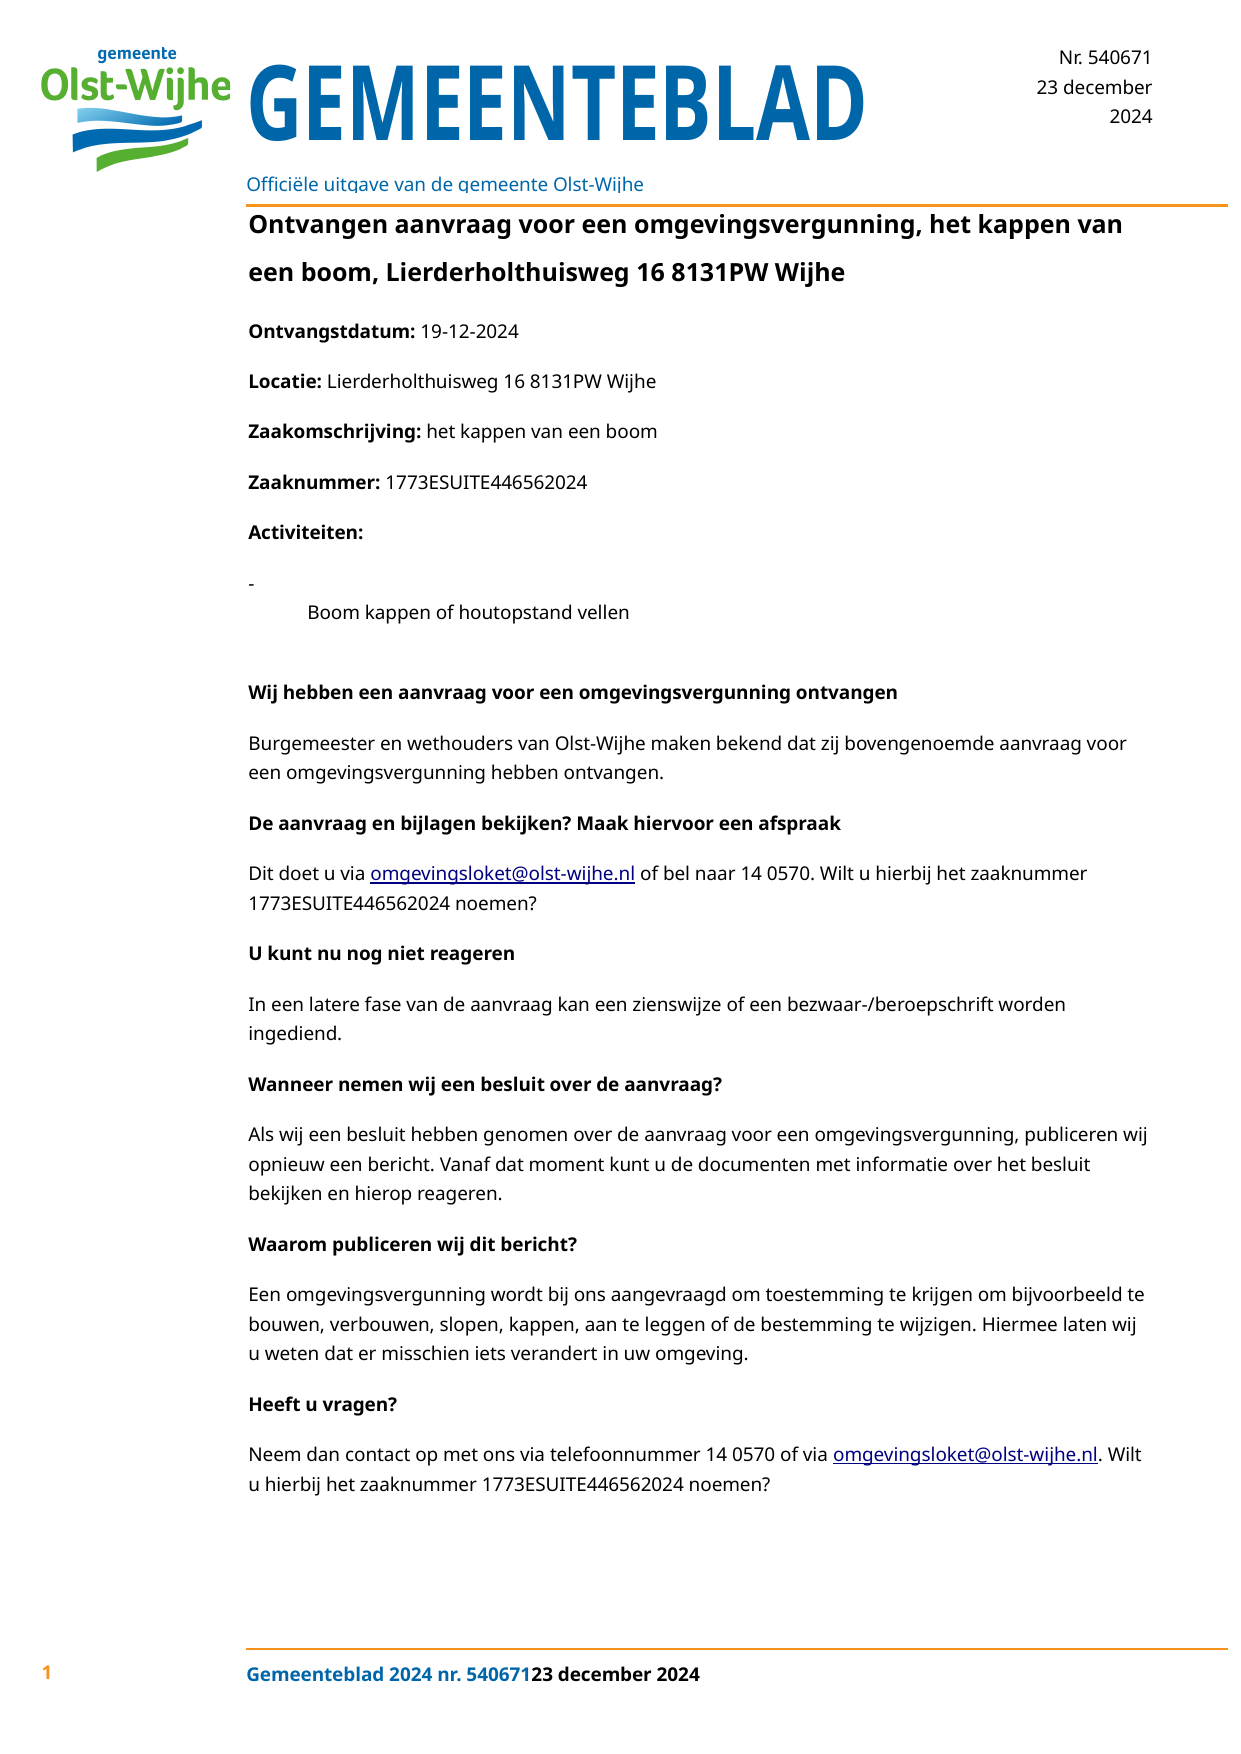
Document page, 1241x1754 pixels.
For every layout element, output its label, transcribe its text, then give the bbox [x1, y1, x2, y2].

text Activiteiten: [248, 519, 1152, 545]
text Burgemeester en wethouders van Olst-Wijhe maken bekend dat zij bovengenoemde aanvraag voor een omgevingsvergunning hebben ontvangen. [248, 730, 1152, 785]
text In een latere fase van de aanvraag kan een zienswijze of een bezwaar-/beroepschrift worden ingediend. [248, 991, 1152, 1046]
text Wij hebben een aanvraag voor een omgevingsvergunning ontvangen [248, 679, 1152, 705]
list Boom kappen of houtopstand vellen [248, 599, 1152, 625]
text Neem dan contact op met ons via telefoonnummer 14 0570 of via omgevingsloket@olst-wijhe.nl. Wilt u hierbij het zaaknummer 1773ESUITE446562024 noemen? [248, 1441, 1152, 1497]
text Zaakomschrijving: het kappen van een boom [248, 419, 1152, 444]
text Wanneer nemen wij een besluit over de aanvraag? [248, 1071, 1152, 1097]
text De aanvraag en bijlagen bekijken? Maak hiervoor een afspraak [248, 810, 1152, 836]
text Als wij een besluit hebben genomen over de aanvraag voor een omgevingsvergunning, publiceren wij opnieuw een bericht. Vanaf dat moment kunt u de documenten met informatie over het besluit bekijken en hierop reageren. [248, 1121, 1152, 1206]
text Zaaknummer: 1773ESUITE446562024 [248, 469, 1152, 495]
text Ontvangen aanvraag voor een omgevingsvergunning, het kappen van een boom, Lierderholthuisweg 16 8131PW Wijhe [248, 207, 1152, 288]
text Ontvangstdatum: 19-12-2024 [248, 318, 1152, 344]
text Dit doet u via omgevingsloket@olst-wijhe.nl of bel naar 14 0570. Wilt u hierbij het zaaknummer 1773ESUITE446562024 noemen? [248, 860, 1152, 916]
text U kunt nu nog niet reageren [248, 940, 1152, 966]
text Een omgevingsvergunning wordt bij ons aangevraagd om toestemming te krijgen om bijvoorbeeld te bouwen, verbouwen, slopen, kappen, aan te leggen of de bestemming te wijzigen. Hiermee laten wij u weten dat er misschien iets verandert in uw omgeving. [248, 1281, 1152, 1366]
text Waarom publiceren wij dit bericht? [248, 1231, 1152, 1257]
text Heeft u vragen? [248, 1391, 1152, 1417]
text Locatie: Lierderholthuisweg 16 8131PW Wijhe [248, 368, 1152, 394]
picture [41, 47, 231, 172]
